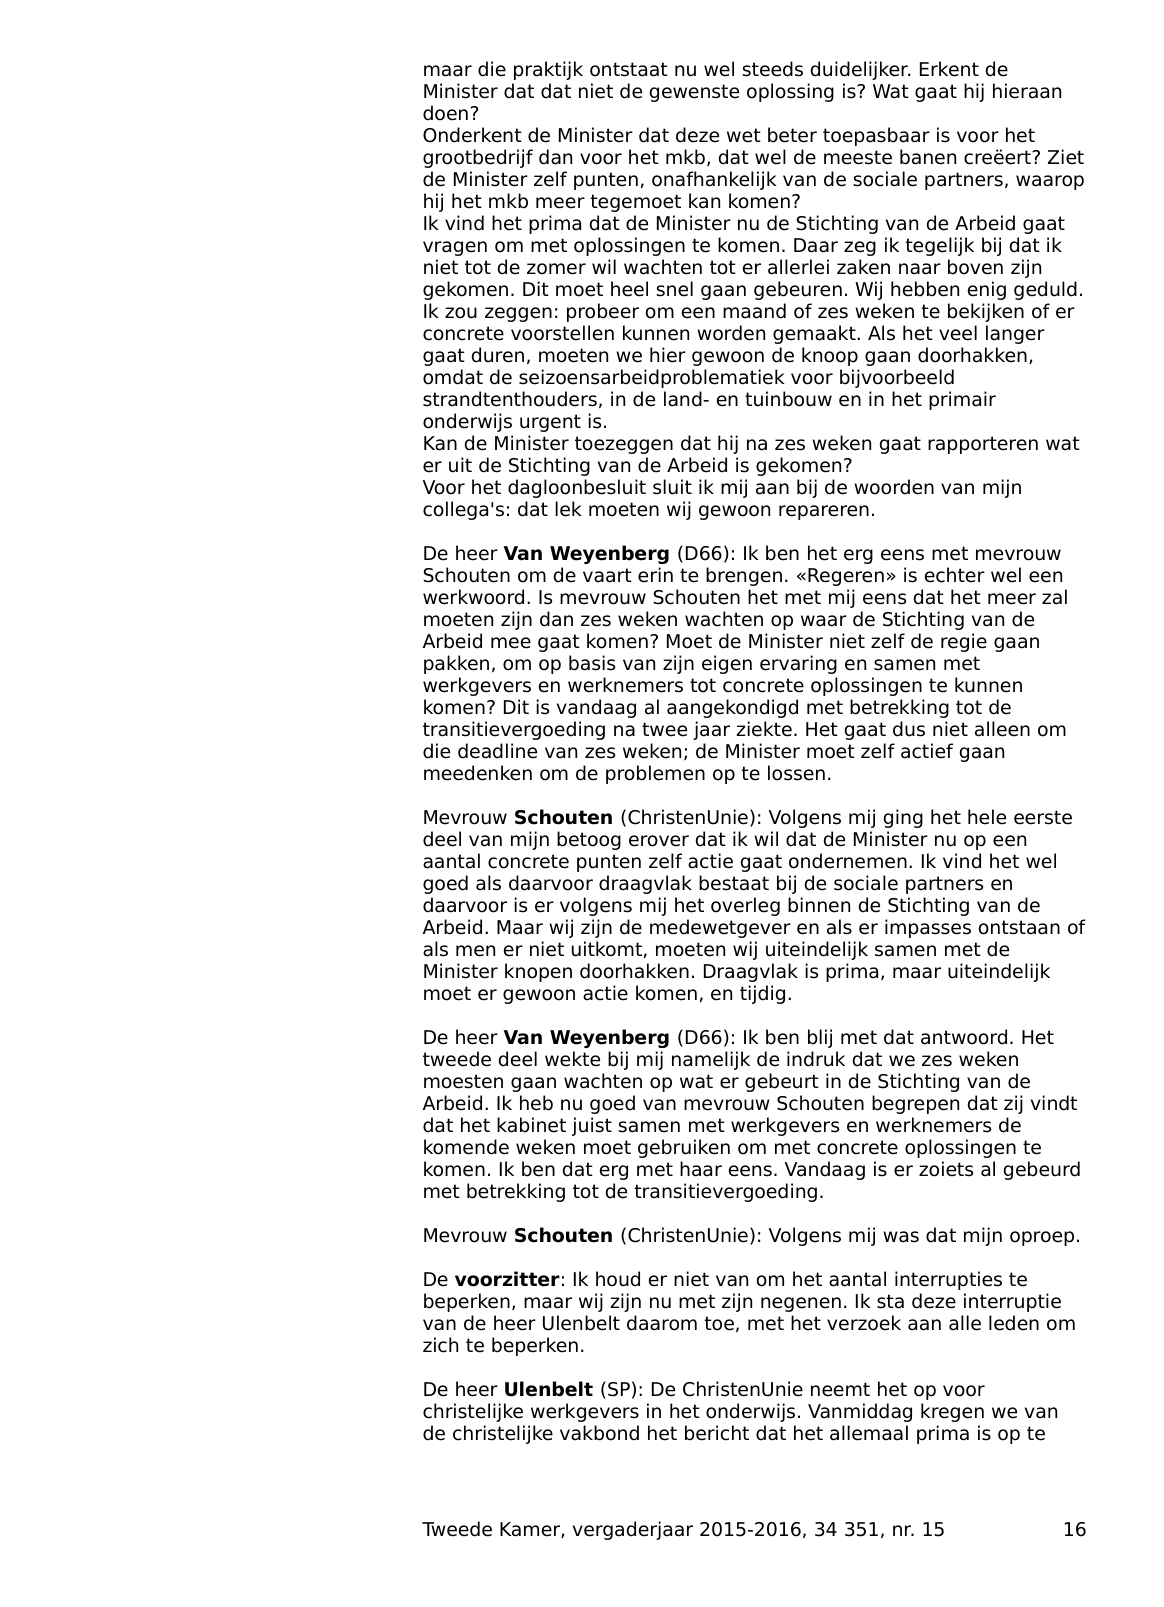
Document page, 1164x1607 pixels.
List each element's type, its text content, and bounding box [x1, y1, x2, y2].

text De heer Ulenbelt (SP): De ChristenUnie neemt het op voor christelijke werkgevers in het onderwijs. Vanmiddag kregen we van de christelijke vakbond het bericht dat het allemaal prima is op te [422, 1379, 1087, 1445]
text De heer Van Weyenberg (D66): Ik ben blij met dat antwoord. Het tweede deel wekte bij mij namelijk de indruk dat we zes weken moesten gaan wachten op wat er gebeurt in de Stichting van de Arbeid. Ik heb nu goed van mevrouw Schouten begrepen dat zij vindt dat het kabinet juist samen met werkgevers en werknemers de komende weken moet gebruiken om met concrete oplossingen te komen. Ik ben dat erg met haar eens. Vandaag is er zoiets al gebeurd met betrekking tot de transitievergoeding. [422, 1027, 1087, 1203]
text maar die praktijk ontstaat nu wel steeds duidelijker. Erkent de Minister dat dat niet de gewenste oplossing is? Wat gaat hij hieraan doen? [422, 59, 1087, 125]
text De heer Van Weyenberg (D66): Ik ben het erg eens met mevrouw Schouten om de vaart erin te brengen. «Regeren» is echter wel een werkwoord. Is mevrouw Schouten het met mij eens dat het meer zal moeten zijn dan zes weken wachten op waar de Stichting van de Arbeid mee gaat komen? Moet de Minister niet zelf de regie gaan pakken, om op basis van zijn eigen ervaring en samen met werkgevers en werknemers tot concrete oplossingen te kunnen komen? Dit is vandaag al aangekondigd met betrekking tot de transitievergoeding na twee jaar ziekte. Het gaat dus niet alleen om die deadline van zes weken; de Minister moet zelf actief gaan meedenken om de problemen op te lossen. [422, 543, 1087, 784]
text Mevrouw Schouten (ChristenUnie): Volgens mij was dat mijn oproep. [422, 1225, 1087, 1247]
text Onderkent de Minister dat deze wet beter toepasbaar is voor het grootbedrijf dan voor het mkb, dat wel de meeste banen creëert? Ziet de Minister zelf punten, onafhankelijk van de sociale partners, waarop hij het mkb meer tegemoet kan komen? [422, 125, 1087, 213]
text Voor het dagloonbesluit sluit ik mij aan bij de woorden van mijn collega's: dat lek moeten wij gewoon repareren. [422, 477, 1087, 521]
text De voorzitter: Ik houd er niet van om het aantal interrupties te beperken, maar wij zijn nu met zijn negenen. Ik sta deze interruptie van de heer Ulenbelt daarom toe, met het verzoek aan alle leden om zich te beperken. [422, 1269, 1087, 1357]
text Ik vind het prima dat de Minister nu de Stichting van de Arbeid gaat vragen om met oplossingen te komen. Daar zeg ik tegelijk bij dat ik niet tot de zomer wil wachten tot er allerlei zaken naar boven zijn gekomen. Dit moet heel snel gaan gebeuren. Wij hebben enig geduld. Ik zou zeggen: probeer om een maand of zes weken te bekijken of er concrete voorstellen kunnen worden gemaakt. Als het veel langer gaat duren, moeten we hier gewoon de knoop gaan doorhakken, omdat de seizoensarbeidproblematiek voor bijvoorbeeld strandtenthouders, in de land- en tuinbouw en in het primair onderwijs urgent is. [422, 213, 1087, 433]
text Kan de Minister toezeggen dat hij na zes weken gaat rapporteren wat er uit de Stichting van de Arbeid is gekomen? [422, 433, 1087, 477]
text Mevrouw Schouten (ChristenUnie): Volgens mij ging het hele eerste deel van mijn betoog erover dat ik wil dat de Minister nu op een aantal concrete punten zelf actie gaat ondernemen. Ik vind het wel goed als daarvoor draagvlak bestaat bij de sociale partners en daarvoor is er volgens mij het overleg binnen de Stichting van de Arbeid. Maar wij zijn de medewetgever en als er impasses ontstaan of als men er niet uitkomt, moeten wij uiteindelijk samen met de Minister knopen doorhakken. Draagvlak is prima, maar uiteindelijk moet er gewoon actie komen, en tijdig. [422, 807, 1087, 1004]
